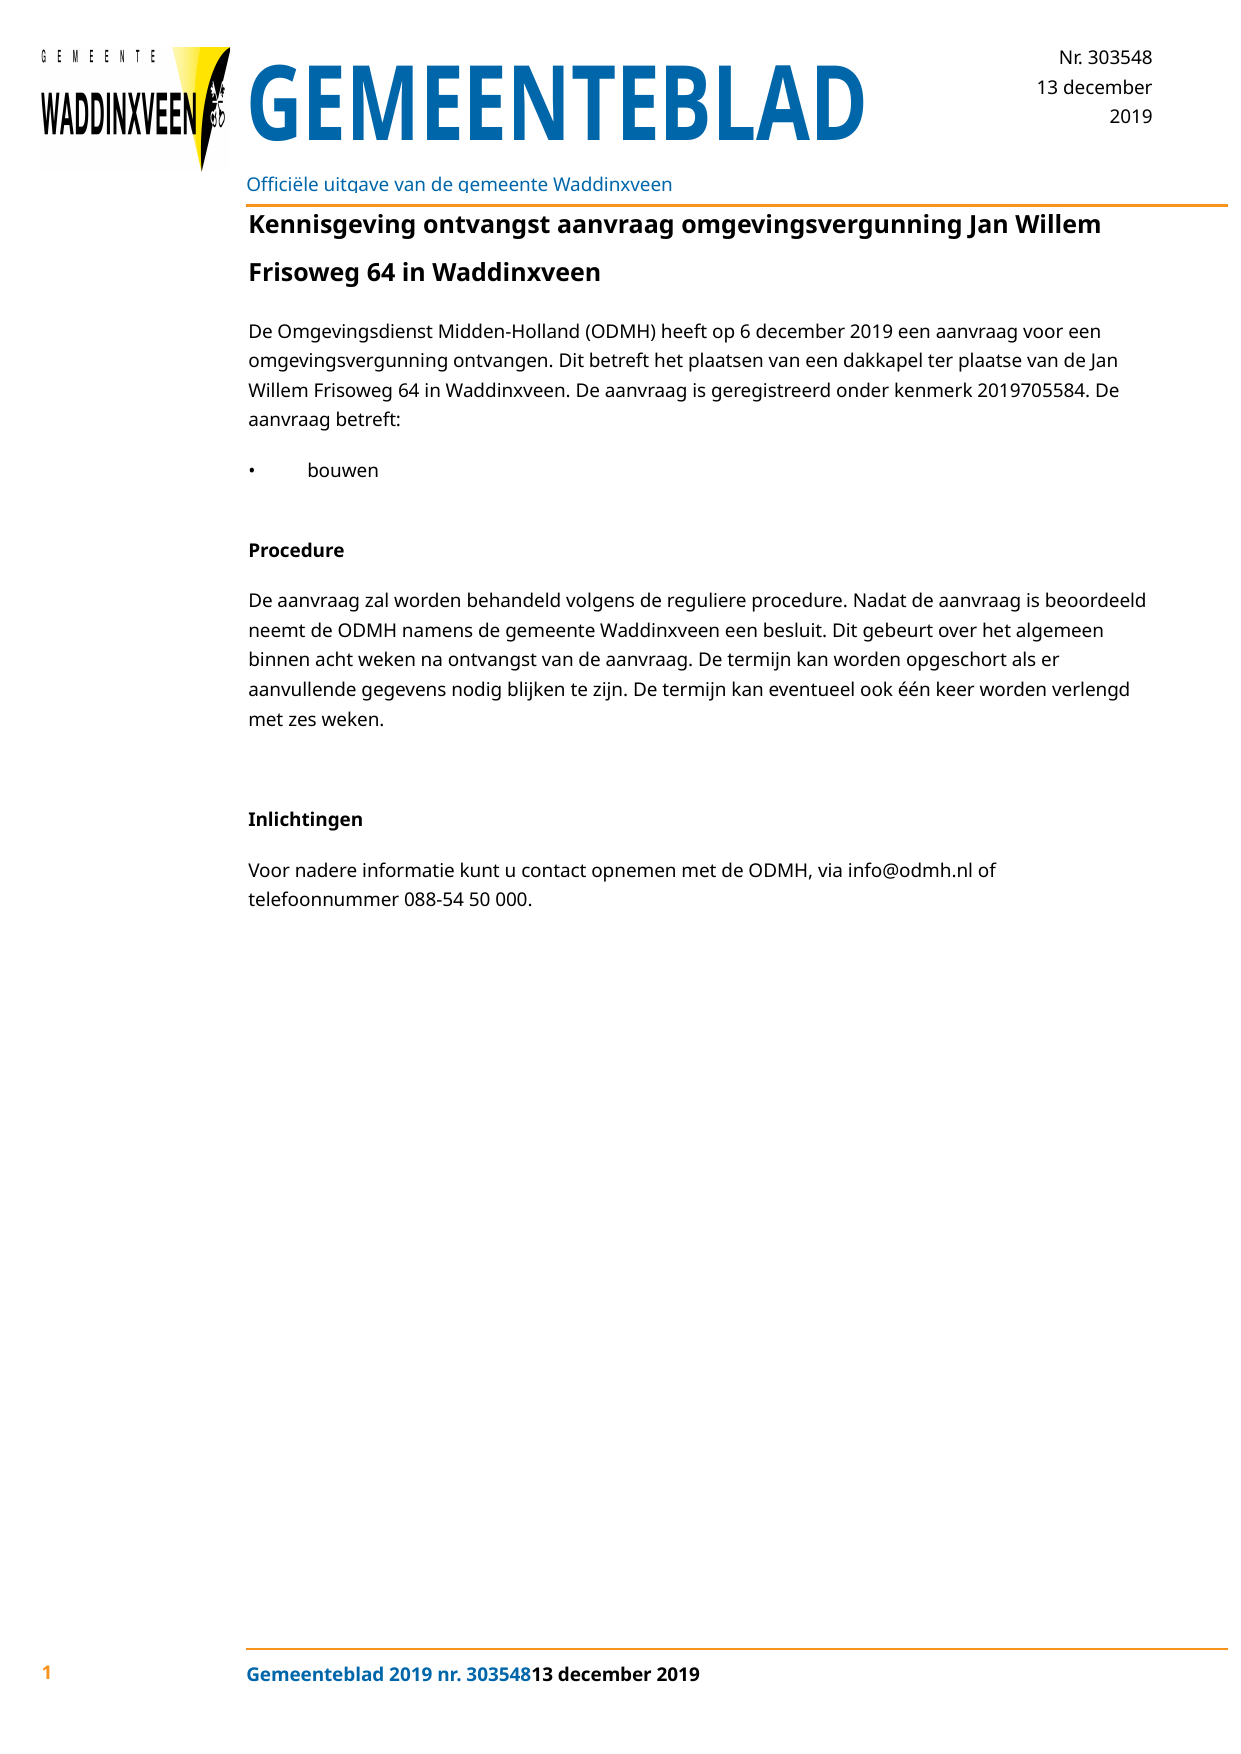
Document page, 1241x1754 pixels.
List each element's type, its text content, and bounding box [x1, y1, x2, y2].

text De Omgevingsdienst Midden-Holland (ODMH) heeft op 6 december 2019 een aanvraag voor een omgevingsvergunning ontvangen. Dit betreft het plaatsen van een dakkapel ter plaatse van de Jan Willem Frisoweg 64 in Waddinxveen. De aanvraag is geregistreerd onder kenmerk 2019705584. De aanvraag betreft: [248, 318, 1152, 432]
text Kennisgeving ontvangst aanvraag omgevingsvergunning Jan Willem Frisoweg 64 in Waddinxveen [248, 207, 1152, 288]
text Procedure [248, 537, 1152, 563]
text De aanvraag zal worden behandeld volgens de reguliere procedure. Nadat de aanvraag is beoordeeld neemt de ODMH namens de gemeente Waddinxveen een besluit. Dit gebeurt over het algemeen binnen acht weken na ontvangst van de aanvraag. De termijn kan worden opgeschort als er aanvullende gegevens nodig blijken te zijn. De termijn kan eventueel ook één keer worden verlengd met zes weken. [248, 587, 1152, 732]
picture [41, 47, 231, 172]
list bouwen [248, 457, 1152, 483]
text Inlichtingen [248, 807, 1152, 832]
text Voor nadere informatie kunt u contact opnemen met de ODMH, via info@odmh.nl of telefoonnummer 088-54 50 000. [248, 857, 1152, 912]
